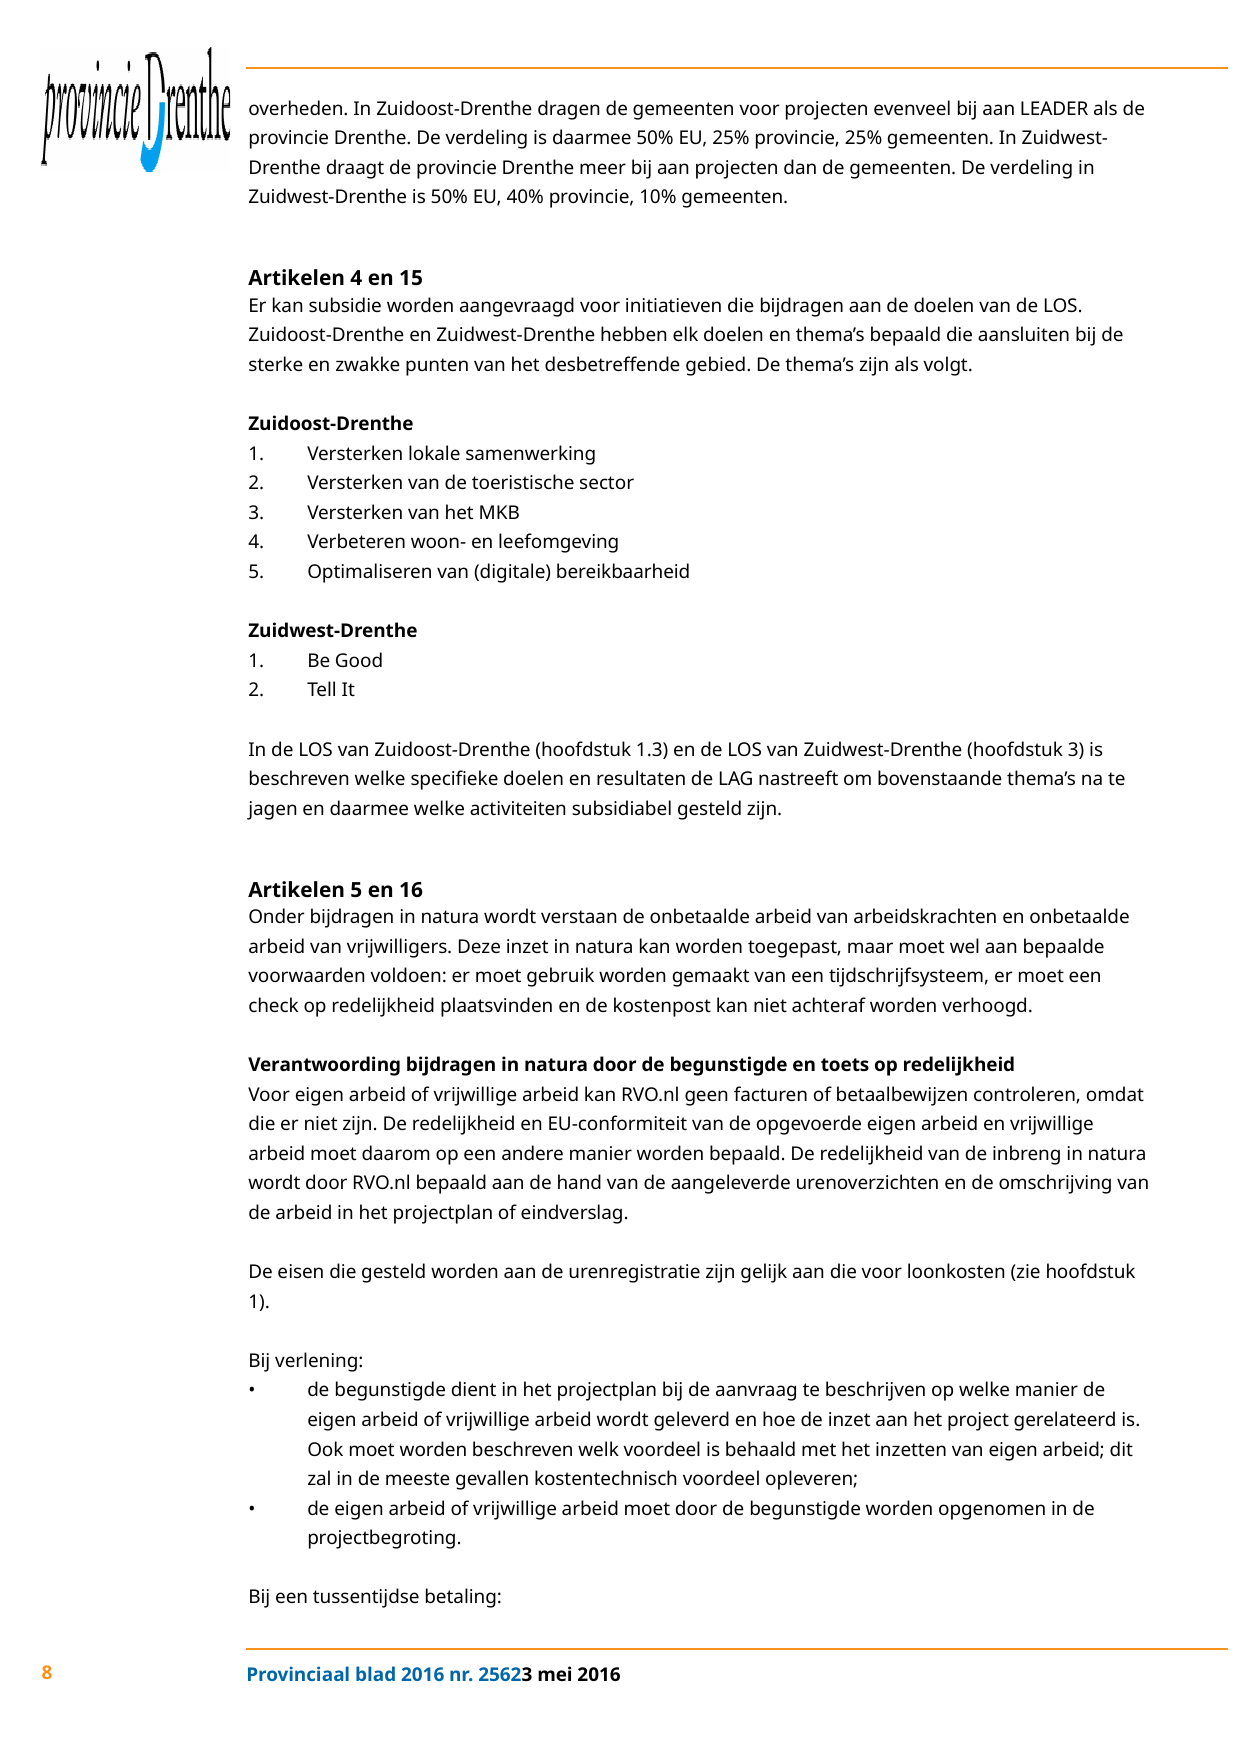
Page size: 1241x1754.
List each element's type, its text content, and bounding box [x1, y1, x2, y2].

text Artikelen 5 en 16 [248, 875, 1152, 903]
text De eisen die gesteld worden aan de urenregistratie zijn gelijk aan die voor loonkosten (zie hoofdstuk 1). [248, 1258, 1152, 1314]
text Er kan subsidie worden aangevraagd voor initiatieven die bijdragen aan de doelen van de LOS. Zuidoost-Drenthe en Zuidwest-Drenthe hebben elk doelen en thema’s bepaald die aansluiten bij de sterke en zwakke punten van het desbetreffende gebied. De thema’s zijn als volgt. [248, 292, 1152, 377]
list Versterken van de toeristische sector [248, 469, 1152, 495]
text In de LOS van Zuidoost-Drenthe (hoofdstuk 1.3) en de LOS van Zuidwest-Drenthe (hoofdstuk 3) is beschreven welke specifieke doelen en resultaten de LAG nastreeft om bovenstaande thema’s na te jagen en daarmee welke activiteiten subsidiabel gesteld zijn. [248, 736, 1152, 821]
list Versterken van het MKB [248, 499, 1152, 525]
text Bij een tussentijdse betaling: [248, 1584, 1152, 1609]
text Verantwoording bijdragen in natura door de begunstigde en toets op redelijkheid [248, 1051, 1152, 1077]
list Optimaliseren van (digitale) bereikbaarheid [248, 558, 1152, 584]
text Voor eigen arbeid of vrijwillige arbeid kan RVO.nl geen facturen of betaalbewijzen controleren, omdat die er niet zijn. De redelijkheid en EU-conformiteit van de opgevoerde eigen arbeid en vrijwillige arbeid moet daarom op een andere manier worden bepaald. De redelijkheid van de inbreng in natura wordt door RVO.nl bepaald aan de hand van de aangeleverde urenoverzichten en de omschrijving van de arbeid in het projectplan of eindverslag. [248, 1081, 1152, 1225]
text Zuidoost-Drenthe [248, 410, 1152, 436]
list de eigen arbeid of vrijwillige arbeid moet door de begunstigde worden opgenomen in de projectbegroting. [248, 1495, 1152, 1550]
text overheden. In Zuidoost-Drenthe dragen de gemeenten voor projecten evenveel bij aan LEADER als de provincie Drenthe. De verdeling is daarmee 50% EU, 25% provincie, 25% gemeenten. In Zuidwest-Drenthe draagt de provincie Drenthe meer bij aan projecten dan de gemeenten. De verdeling in Zuidwest-Drenthe is 50% EU, 40% provincie, 10% gemeenten. [248, 95, 1152, 209]
list Be Good [248, 647, 1152, 673]
text Bij verlening: [248, 1347, 1152, 1373]
list Tell It [248, 677, 1152, 702]
text Onder bijdragen in natura wordt verstaan de onbetaalde arbeid van arbeidskrachten en onbetaalde arbeid van vrijwilligers. Deze inzet in natura kan worden toegepast, maar moet wel aan bepaalde voorwaarden voldoen: er moet gebruik worden gemaakt van een tijdschrijfsysteem, er moet een check op redelijkheid plaatsvinden en de kostenpost kan niet achteraf worden verhoogd. [248, 903, 1152, 1018]
text Artikelen 4 en 15 [248, 263, 1152, 292]
list Versterken lokale samenwerking [248, 440, 1152, 466]
picture [41, 47, 231, 172]
list de begunstigde dient in het projectplan bij de aanvraag te beschrijven op welke manier de eigen arbeid of vrijwillige arbeid wordt geleverd en hoe de inzet aan het project gerelateerd is. Ook moet worden beschreven welk voordeel is behaald met het inzetten van eigen arbeid; dit zal in de meeste gevallen kostentechnisch voordeel opleveren; [248, 1377, 1152, 1491]
list Verbeteren woon- en leefomgeving [248, 529, 1152, 554]
text Zuidwest-Drenthe [248, 617, 1152, 643]
